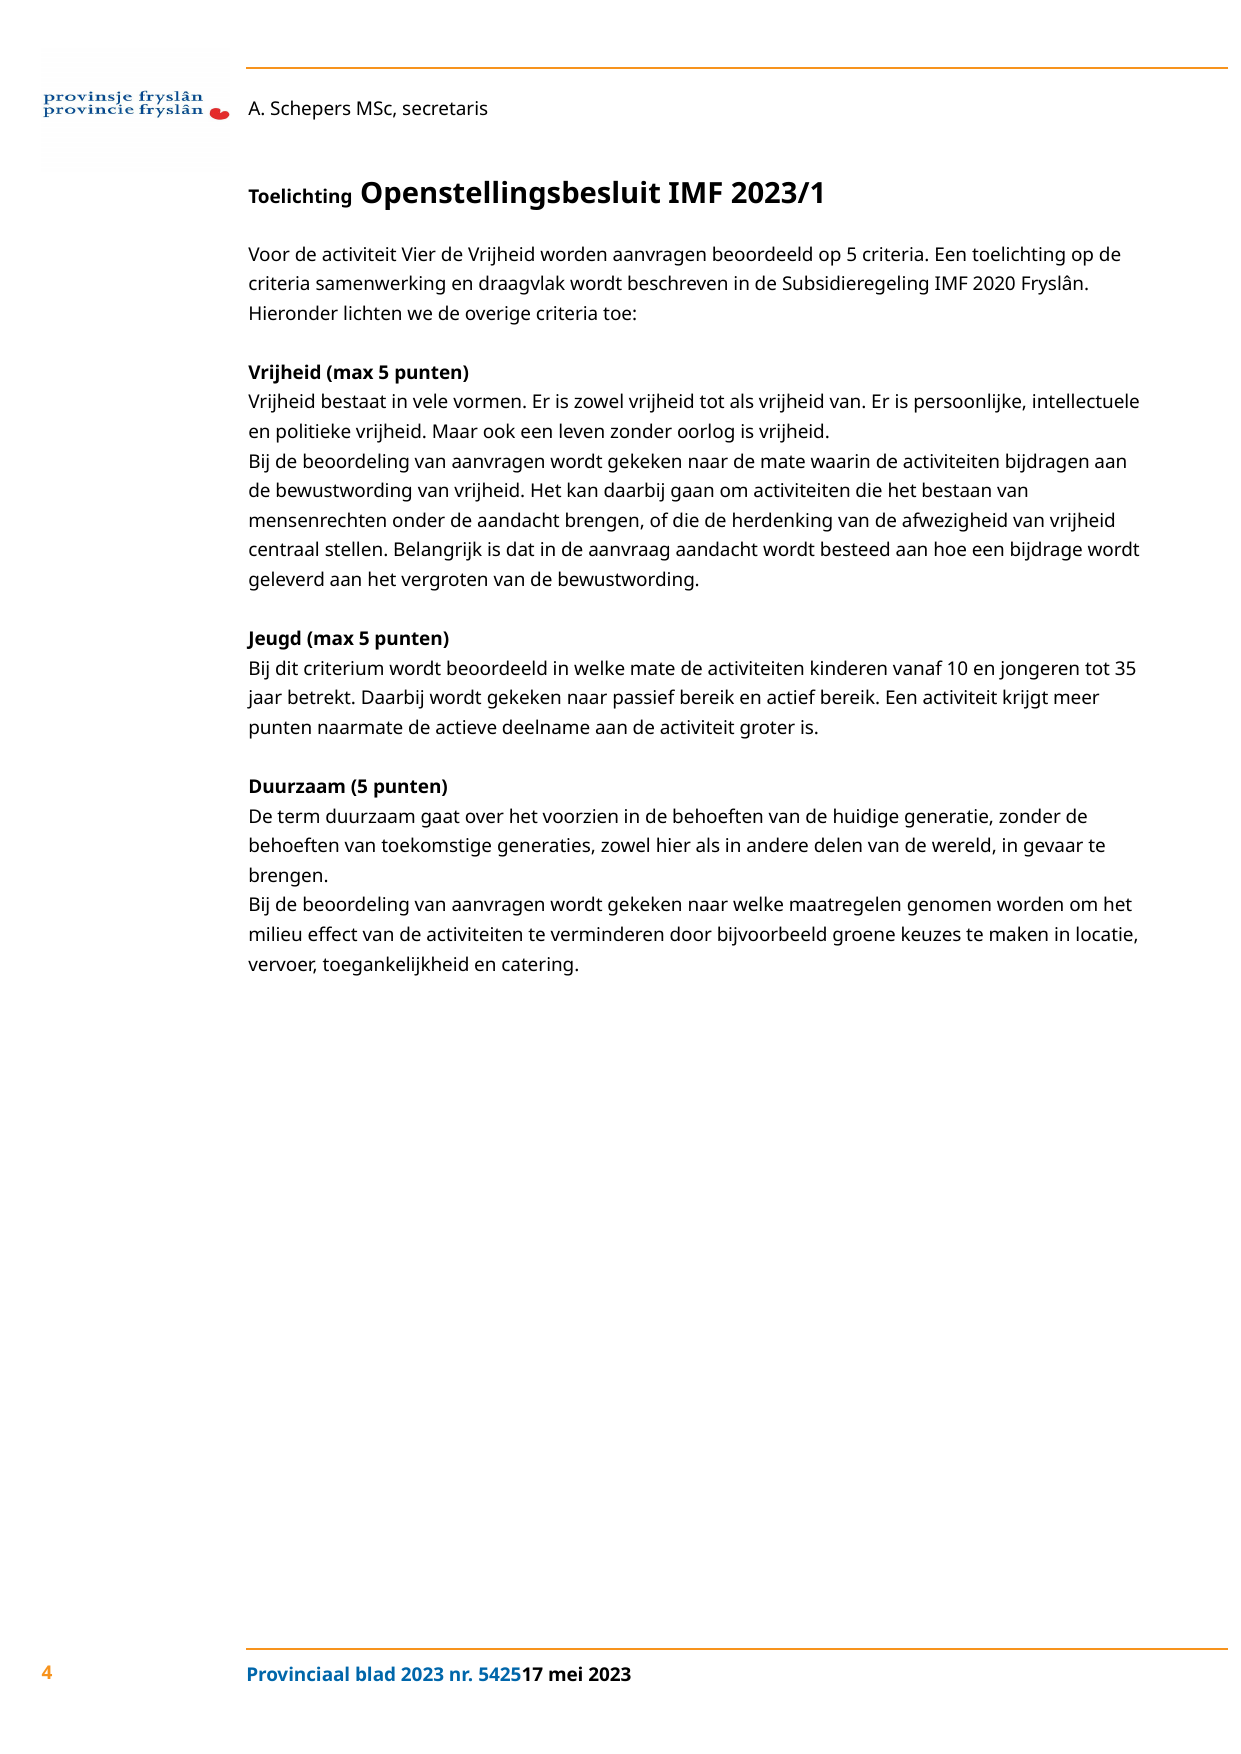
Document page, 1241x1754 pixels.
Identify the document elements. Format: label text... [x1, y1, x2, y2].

text Voor de activiteit Vier de Vrijheid worden aanvragen beoordeeld op 5 criteria. Een toelichting op de criteria samenwerking en draagvlak wordt beschreven in de Subsidieregeling IMF 2020 Fryslân. Hieronder lichten we de overige criteria toe: [248, 241, 1152, 326]
text Bij dit criterium wordt beoordeeld in welke mate de activiteiten kinderen vanaf 10 en jongeren tot 35 jaar betrekt. Daarbij wordt gekeken naar passief bereik en actief bereik. Een activiteit krijgt meer punten naarmate de actieve deelname aan de activiteit groter is. [248, 655, 1152, 740]
text Bij de beoordeling van aanvragen wordt gekeken naar de mate waarin de activiteiten bijdragen aan de bewustwording van vrijheid. Het kan daarbij gaan om activiteiten die het bestaan van mensenrechten onder de aandacht brengen, of die de herdenking van de afwezigheid van vrijheid centraal stellen. Belangrijk is dat in de aanvraag aandacht wordt besteed aan hoe een bijdrage wordt geleverd aan het vergroten van de bewustwording. [248, 448, 1152, 592]
text Jeugd (max 5 punten) [248, 625, 1152, 651]
picture [41, 47, 231, 172]
text Duurzaam (5 punten) [248, 773, 1152, 799]
text Toelichting Openstellingsbesluit IMF 2023/1 [248, 172, 1152, 212]
text De term duurzaam gaat over het voorzien in de behoeften van de huidige generatie, zonder de behoeften van toekomstige generaties, zowel hier als in andere delen van de wereld, in gevaar te brengen. [248, 803, 1152, 888]
text Bij de beoordeling van aanvragen wordt gekeken naar welke maatregelen genomen worden om het milieu effect van de activiteiten te verminderen door bijvoorbeeld groene keuzes te maken in locatie, vervoer, toegankelijkheid en catering. [248, 892, 1152, 977]
text Vrijheid (max 5 punten) [248, 359, 1152, 385]
text Vrijheid bestaat in vele vormen. Er is zowel vrijheid tot als vrijheid van. Er is persoonlijke, intellectuele en politieke vrijheid. Maar ook een leven zonder oorlog is vrijheid. [248, 389, 1152, 444]
text A. Schepers MSc, secretaris [248, 95, 1152, 121]
